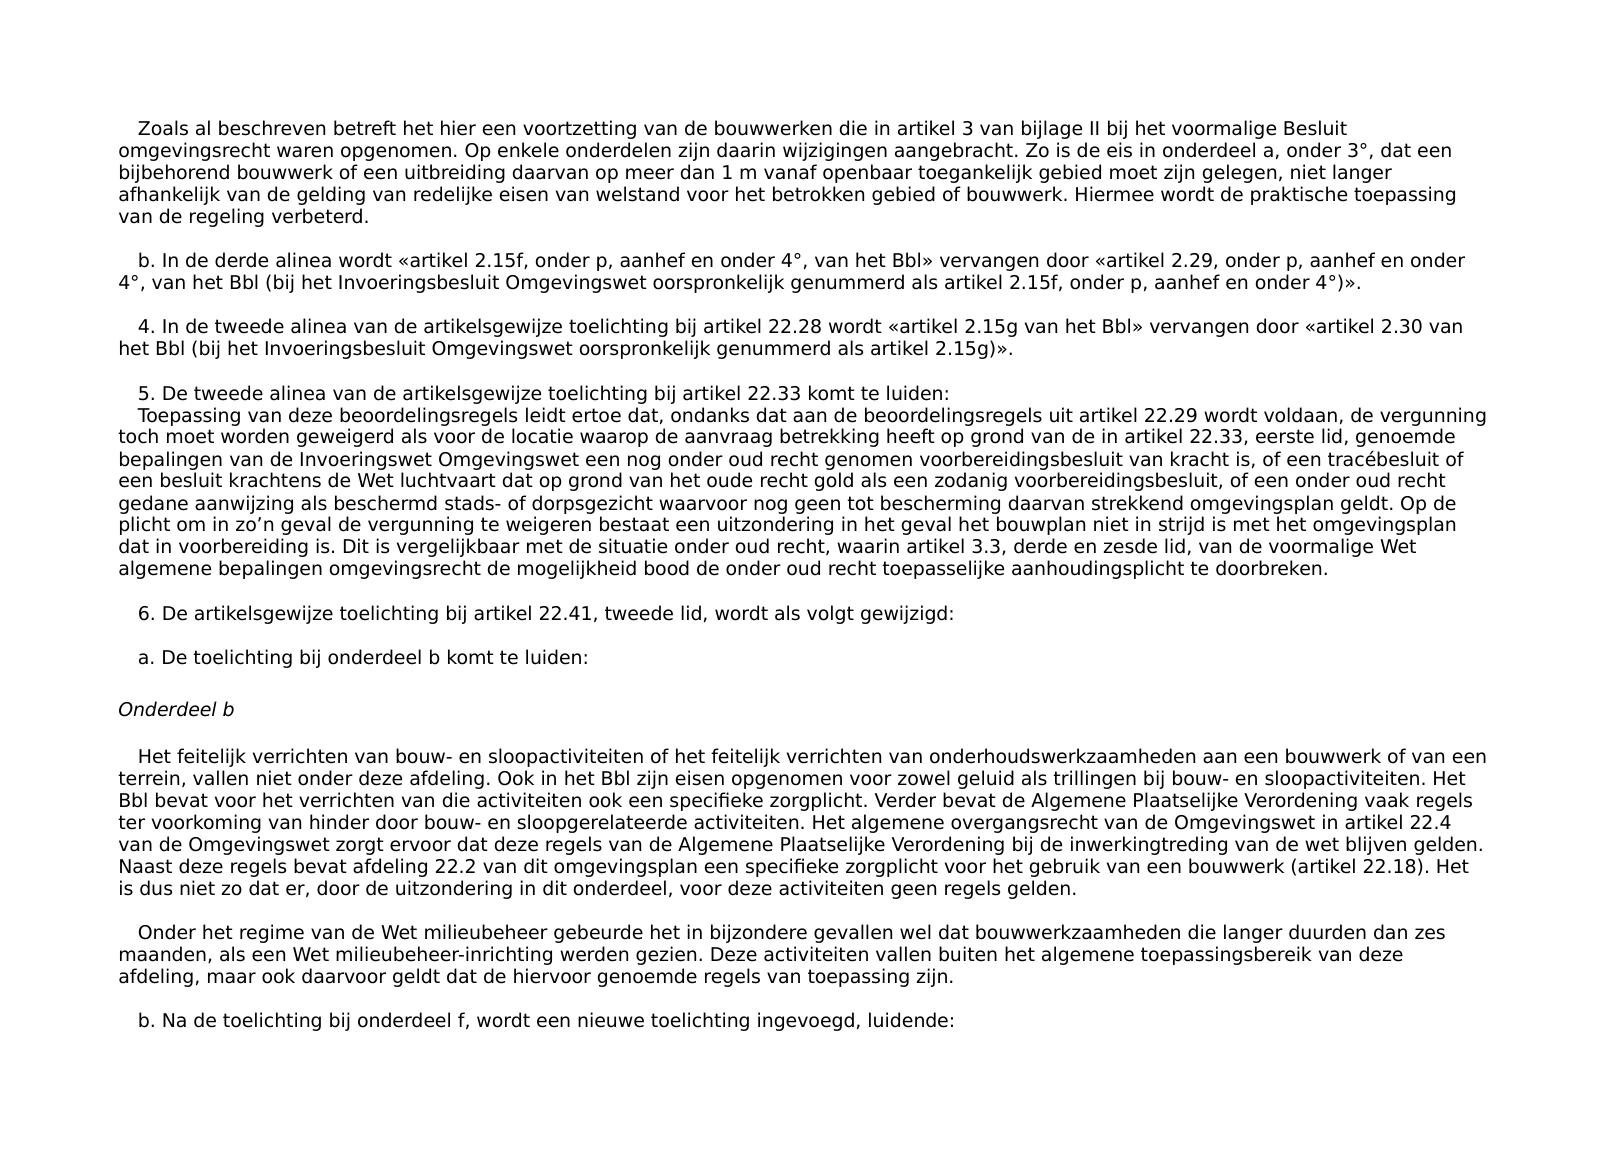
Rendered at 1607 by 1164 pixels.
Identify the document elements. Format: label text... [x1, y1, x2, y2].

text Onder het regime van de Wet milieubeheer gebeurde het in bijzondere gevallen wel dat bouwwerkzaamheden die langer duurden dan zes maanden, als een Wet milieubeheer-inrichting werden gezien. Deze activiteiten vallen buiten het algemene toepassingsbereik van deze afdeling, maar ook daarvoor geldt dat de hiervoor genoemde regels van toepassing zijn. [118, 922, 1488, 988]
text b. Na de toelichting bij onderdeel f, wordt een nieuwe toelichting ingevoegd, luidende: [118, 1010, 1488, 1032]
text Zoals al beschreven betreft het hier een voortzetting van de bouwwerken die in artikel 3 van bijlage II bij het voormalige Besluit omgevingsrecht waren opgenomen. Op enkele onderdelen zijn daarin wijzigingen aangebracht. Zo is de eis in onderdeel a, onder 3°, dat een bijbehorend bouwwerk of een uitbreiding daarvan op meer dan 1 m vanaf openbaar toegankelijk gebied moet zijn gelegen, niet langer afhankelijk van de gelding van redelijke eisen van welstand voor het betrokken gebied of bouwwerk. Hiermee wordt de praktische toepassing van de regeling verbeterd. [118, 118, 1488, 228]
text Het feitelijk verrichten van bouw- en sloopactiviteiten of het feitelijk verrichten van onderhoudswerkzaamheden aan een bouwwerk of van een terrein, vallen niet onder deze afdeling. Ook in het Bbl zijn eisen opgenomen voor zowel geluid als trillingen bij bouw- en sloopactiviteiten. Het Bbl bevat voor het verrichten van die activiteiten ook een specifieke zorgplicht. Verder bevat de Algemene Plaatselijke Verordening vaak regels ter voorkoming van hinder door bouw- en sloopgerelateerde activiteiten. Het algemene overgangsrecht van de Omgevingswet in artikel 22.4 van de Omgevingswet zorgt ervoor dat deze regels van de Algemene Plaatselijke Verordening bij de inwerkingtreding van de wet blijven gelden. Naast deze regels bevat afdeling 22.2 van dit omgevingsplan een specifieke zorgplicht voor het gebruik van een bouwwerk (artikel 22.18). Het is dus niet zo dat er, door de uitzondering in dit onderdeel, voor deze activiteiten geen regels gelden. [118, 746, 1488, 899]
text 6. De artikelsgewijze toelichting bij artikel 22.41, tweede lid, wordt als volgt gewijzigd: [118, 602, 1488, 624]
subtitle Onderdeel b [118, 699, 1488, 721]
text b. In de derde alinea wordt «artikel 2.15f, onder p, aanhef en onder 4°, van het Bbl» vervangen door «artikel 2.29, onder p, aanhef en onder 4°, van het Bbl (bij het Invoeringsbesluit Omgevingswet oorspronkelijk genummerd als artikel 2.15f, onder p, aanhef en onder 4°)». [118, 250, 1488, 294]
text 5. De tweede alinea van de artikelsgewijze toelichting bij artikel 22.33 komt te luiden: [118, 382, 1488, 404]
text a. De toelichting bij onderdeel b komt te luiden: [118, 647, 1488, 669]
text 4. In de tweede alinea van de artikelsgewijze toelichting bij artikel 22.28 wordt «artikel 2.15g van het Bbl» vervangen door «artikel 2.30 van het Bbl (bij het Invoeringsbesluit Omgevingswet oorspronkelijk genummerd als artikel 2.15g)». [118, 316, 1488, 360]
text Toepassing van deze beoordelingsregels leidt ertoe dat, ondanks dat aan de beoordelingsregels uit artikel 22.29 wordt voldaan, de vergunning toch moet worden geweigerd als voor de locatie waarop de aanvraag betrekking heeft op grond van de in artikel 22.33, eerste lid, genoemde bepalingen van de Invoeringswet Omgevingswet een nog onder oud recht genomen voorbereidingsbesluit van kracht is, of een tracébesluit of een besluit krachtens de Wet luchtvaart dat op grond van het oude recht gold als een zodanig voorbereidingsbesluit, of een onder oud recht gedane aanwijzing als beschermd stads- of dorpsgezicht waarvoor nog geen tot bescherming daarvan strekkend omgevingsplan geldt. Op de plicht om in zo’n geval de vergunning te weigeren bestaat een uitzondering in het geval het bouwplan niet in strijd is met het omgevingsplan dat in voorbereiding is. Dit is vergelijkbaar met de situatie onder oud recht, waarin artikel 3.3, derde en zesde lid, van de voormalige Wet algemene bepalingen omgevingsrecht de mogelijkheid bood de onder oud recht toepasselijke aanhoudingsplicht te doorbreken. [118, 404, 1488, 580]
